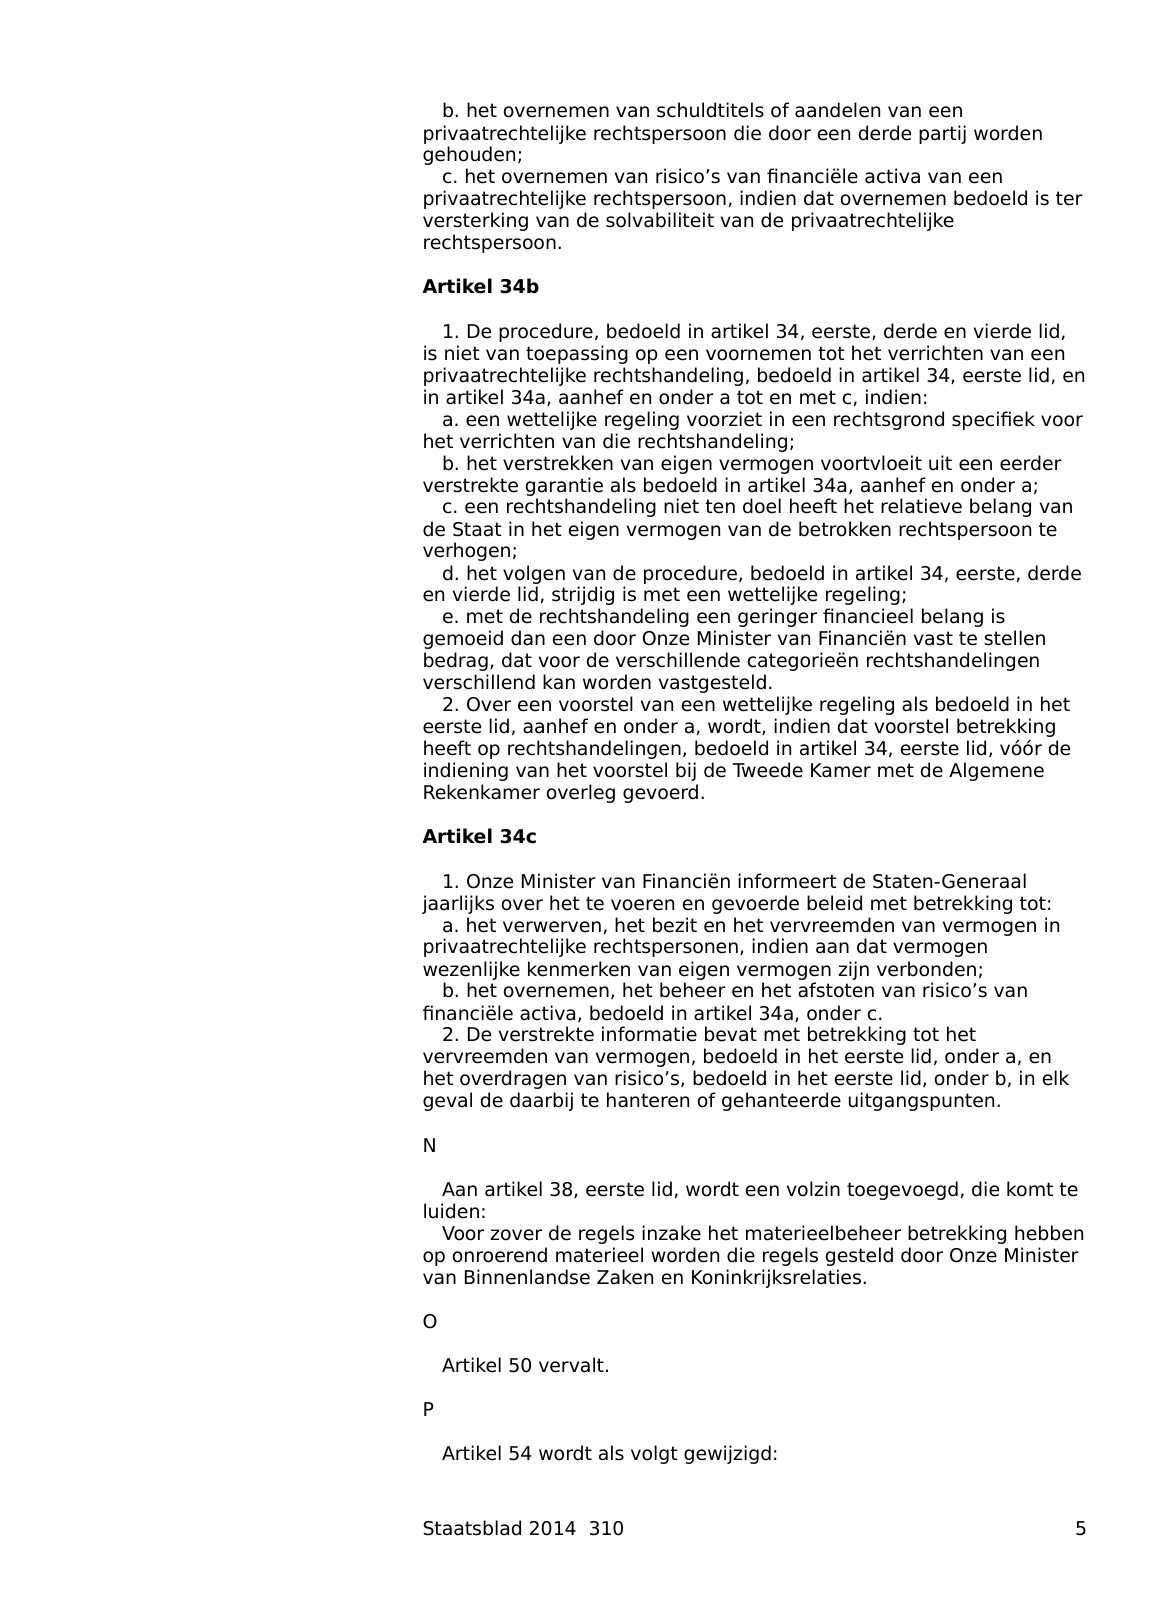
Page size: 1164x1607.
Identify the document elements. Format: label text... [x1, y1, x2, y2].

text b. het verstrekken van eigen vermogen voortvloeit uit een eerder verstrekte garantie als bedoeld in artikel 34a, aanhef en onder a; [422, 452, 1087, 496]
text O [422, 1311, 1087, 1333]
text c. het overnemen van risico’s van financiële activa van een privaatrechtelijke rechtspersoon, indien dat overnemen bedoeld is ter versterking van de solvabiliteit van de privaatrechtelijke rechtspersoon. [422, 166, 1087, 254]
text a. het verwerven, het bezit en het vervreemden van vermogen in privaatrechtelijke rechtspersonen, indien aan dat vermogen wezenlijke kenmerken van eigen vermogen zijn verbonden; [422, 914, 1087, 980]
text d. het volgen van de procedure, bedoeld in artikel 34, eerste, derde en vierde lid, strijdig is met een wettelijke regeling; [422, 562, 1087, 606]
text 2. De verstrekte informatie bevat met betrekking tot het vervreemden van vermogen, bedoeld in het eerste lid, onder a, en het overdragen van risico’s, bedoeld in het eerste lid, onder b, in elk geval de daarbij te hanteren of gehanteerde uitgangspunten. [422, 1024, 1087, 1112]
text b. het overnemen van schuldtitels of aandelen van een privaatrechtelijke rechtspersoon die door een derde partij worden gehouden; [422, 100, 1087, 166]
text Artikel 54 wordt als volgt gewijzigd: [422, 1443, 1087, 1465]
text e. met de rechtshandeling een geringer financieel belang is gemoeid dan een door Onze Minister van Financiën vast te stellen bedrag, dat voor de verschillende categorieën rechtshandelingen verschillend kan worden vastgesteld. [422, 606, 1087, 694]
text N [422, 1134, 1087, 1156]
text 1. Onze Minister van Financiën informeert de Staten-Generaal jaarlijks over het te voeren en gevoerde beleid met betrekking tot: [422, 871, 1087, 914]
text 1. De procedure, bedoeld in artikel 34, eerste, derde en vierde lid, is niet van toepassing op een voornemen tot het verrichten van een privaatrechtelijke rechtshandeling, bedoeld in artikel 34, eerste lid, en in artikel 34a, aanhef en onder a tot en met c, indien: [422, 321, 1087, 408]
text P [422, 1399, 1087, 1421]
text a. een wettelijke regeling voorziet in een rechtsgrond specifiek voor het verrichten van die rechtshandeling; [422, 408, 1087, 452]
text 2. Over een voorstel van een wettelijke regeling als bedoeld in het eerste lid, aanhef en onder a, wordt, indien dat voorstel betrekking heeft op rechtshandelingen, bedoeld in artikel 34, eerste lid, vóór de indiening van het voorstel bij de Tweede Kamer met de Algemene Rekenkamer overleg gevoerd. [422, 694, 1087, 804]
text c. een rechtshandeling niet ten doel heeft het relatieve belang van de Staat in het eigen vermogen van de betrokken rechtspersoon te verhogen; [422, 496, 1087, 562]
text Voor zover de regels inzake het materieelbeheer betrekking hebben op onroerend materieel worden die regels gesteld door Onze Minister van Binnenlandse Zaken en Koninkrijksrelaties. [422, 1223, 1087, 1288]
subtitle Artikel 34b [422, 276, 1087, 298]
text Artikel 50 vervalt. [422, 1355, 1087, 1377]
text Aan artikel 38, eerste lid, wordt een volzin toegevoegd, die komt te luiden: [422, 1179, 1087, 1223]
subtitle Artikel 34c [422, 826, 1087, 848]
text b. het overnemen, het beheer en het afstoten van risico’s van financiële activa, bedoeld in artikel 34a, onder c. [422, 980, 1087, 1024]
